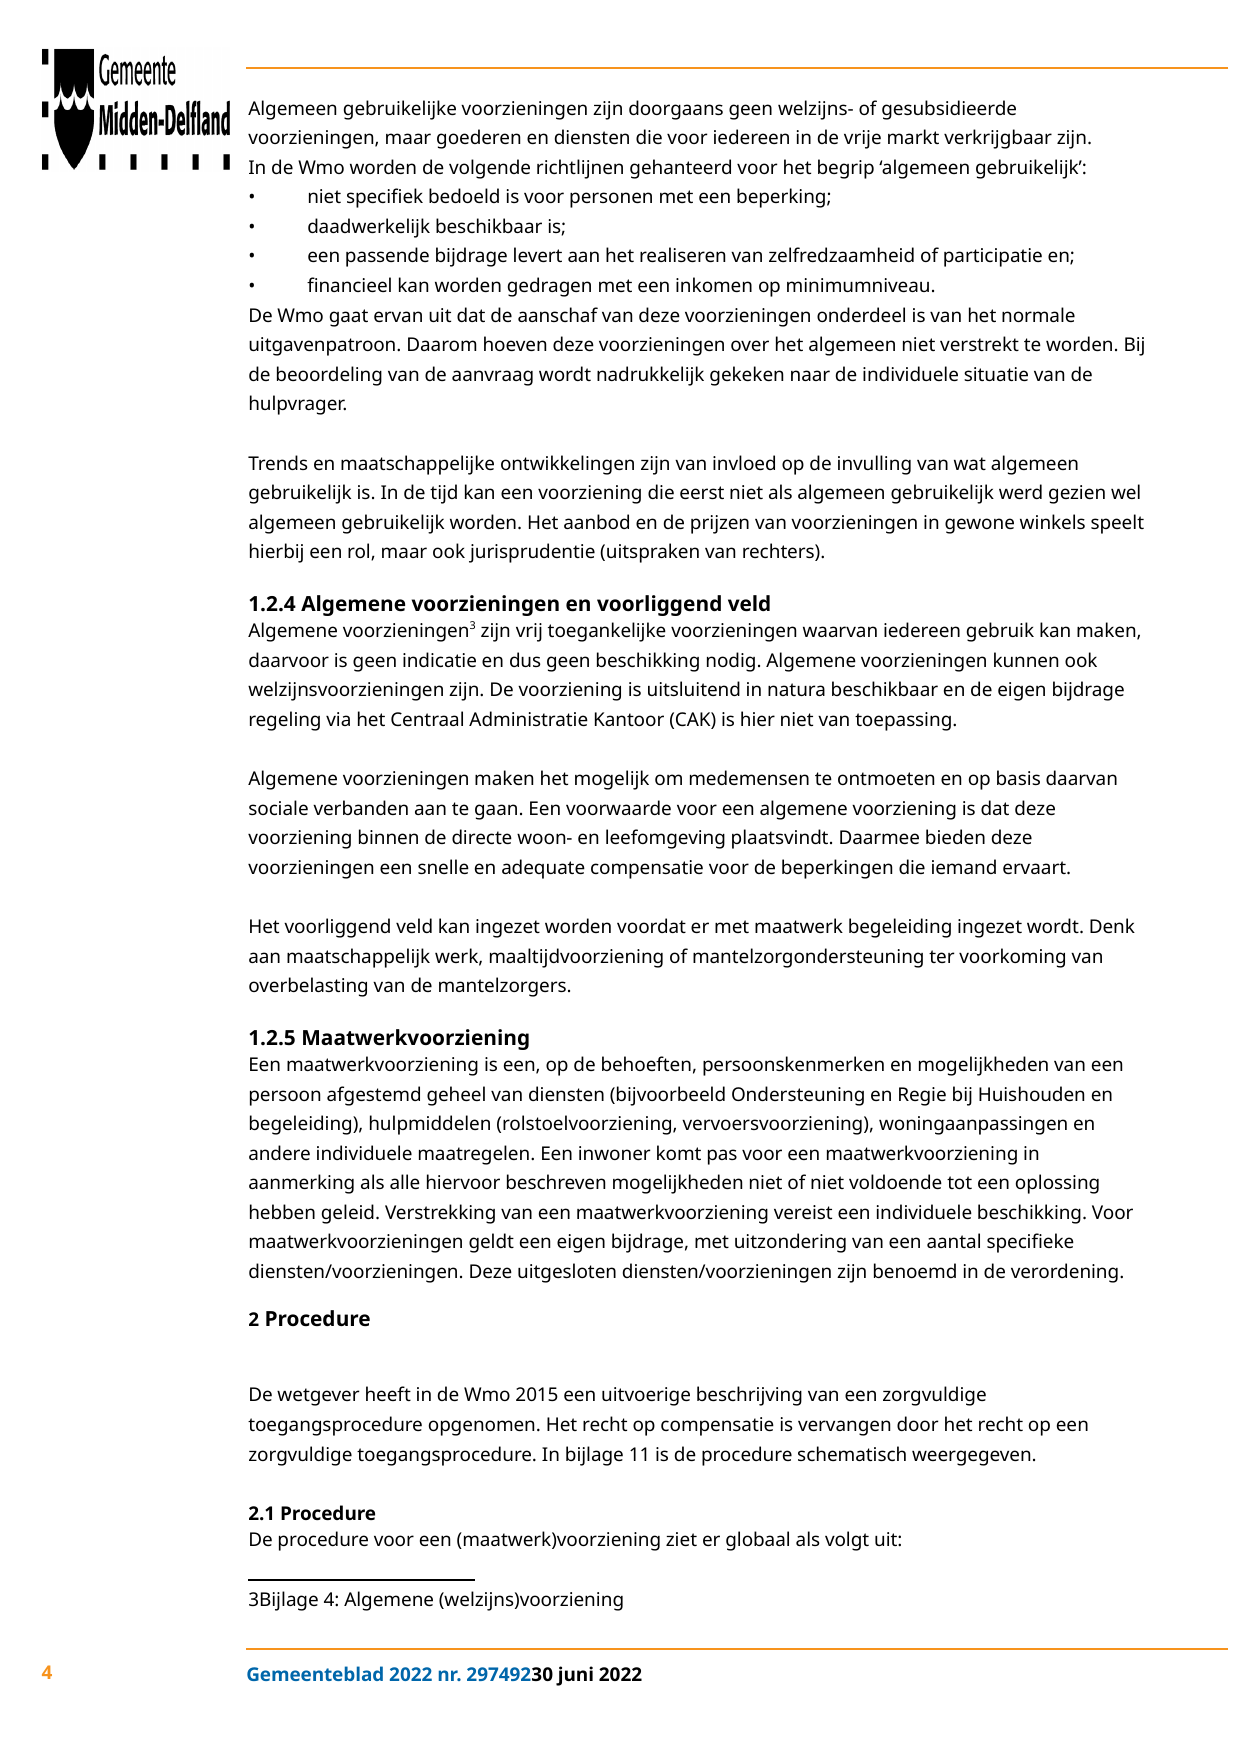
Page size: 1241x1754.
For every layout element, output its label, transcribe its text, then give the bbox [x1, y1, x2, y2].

text Bijlage 4: Algemene (welzijns)voorziening [248, 1586, 1152, 1612]
list niet specifiek bedoeld is voor personen met een beperking; [248, 183, 1152, 209]
picture [41, 47, 231, 172]
text Een maatwerkvoorziening is een, op de behoeften, persoonskenmerken en mogelijkheden van een persoon afgestemd geheel van diensten (bijvoorbeeld Ondersteuning en Regie bij Huishouden en begeleiding), hulpmiddelen (rolstoelvoorziening, vervoersvoorziening), woningaanpassingen en andere individuele maatregelen. Een inwoner komt pas voor een maatwerkvoorziening in aanmerking als alle hiervoor beschreven mogelijkheden niet of niet voldoende tot een oplossing hebben geleid. Verstrekking van een maatwerkvoorziening vereist een individuele beschikking. Voor maatwerkvoorzieningen geldt een eigen bijdrage, met uitzondering van een aantal specifieke diensten/voorzieningen. Deze uitgesloten diensten/voorzieningen zijn benoemd in de verordening. [248, 1051, 1152, 1284]
text Algemene voorzieningen zijn vrij toegankelijke voorzieningen waarvan iedereen gebruik kan maken, daarvoor is geen indicatie en dus geen beschikking nodig. Algemene voorzieningen kunnen ook welzijnsvoorzieningen zijn. De voorziening is uitsluitend in natura beschikbaar en de eigen bijdrage regeling via het Centraal Administratie Kantoor (CAK) is hier niet van toepassing. [248, 617, 1152, 732]
text Trends en maatschappelijke ontwikkelingen zijn van invloed op de invulling van wat algemeen gebruikelijk is. In de tijd kan een voorziening die eerst niet als algemeen gebruikelijk werd gezien wel algemeen gebruikelijk worden. Het aanbod en de prijzen van voorzieningen in gewone winkels speelt hierbij een rol, maar ook jurisprudentie (uitspraken van rechters). [248, 450, 1152, 564]
list financieel kan worden gedragen met een inkomen op minimumniveau. [248, 272, 1152, 298]
text Algemeen gebruikelijke voorzieningen zijn doorgaans geen welzijns- of gesubsidieerde voorzieningen, maar goederen en diensten die voor iedereen in de vrije markt verkrijgbaar zijn. [248, 95, 1152, 150]
text 2 Procedure [248, 1304, 1152, 1332]
text De wetgever heeft in de Wmo 2015 een uitvoerige beschrijving van een zorgvuldige toegangsprocedure opgenomen. Het recht op compensatie is vervangen door het recht op een zorgvuldige toegangsprocedure. In bijlage 11 is de procedure schematisch weergegeven. [248, 1382, 1152, 1467]
list een passende bijdrage levert aan het realiseren van zelfredzaamheid of participatie en; [248, 243, 1152, 268]
text 2.1 Procedure [248, 1500, 1152, 1526]
text De Wmo gaat ervan uit dat de aanschaf van deze voorzieningen onderdeel is van het normale uitgavenpatroon. Daarom hoeven deze voorzieningen over het algemeen niet verstrekt te worden. Bij de beoordeling van de aanvraag wordt nadrukkelijk gekeken naar de individuele situatie van de hulpvrager. [248, 302, 1152, 416]
text 1.2.4 Algemene voorzieningen en voorliggend veld [248, 589, 1152, 617]
text De procedure voor een (maatwerk)voorziening ziet er globaal als volgt uit: [248, 1526, 1152, 1551]
list daadwerkelijk beschikbaar is; [248, 213, 1152, 239]
text 1.2.5 Maatwerkvoorziening [248, 1023, 1152, 1051]
text Algemene voorzieningen maken het mogelijk om medemensen te ontmoeten en op basis daarvan sociale verbanden aan te gaan. Een voorwaarde voor een algemene voorziening is dat deze voorziening binnen de directe woon- en leefomgeving plaatsvindt. Daarmee bieden deze voorzieningen een snelle en adequate compensatie voor de beperkingen die iemand ervaart. [248, 765, 1152, 880]
text Het voorliggend veld kan ingezet worden voordat er met maatwerk begeleiding ingezet wordt. Denk aan maatschappelijk werk, maaltijdvoorziening of mantelzorgondersteuning ter voorkoming van overbelasting van de mantelzorgers. [248, 913, 1152, 998]
text In de Wmo worden de volgende richtlijnen gehanteerd voor het begrip ‘algemeen gebruikelijk’: [248, 154, 1152, 180]
